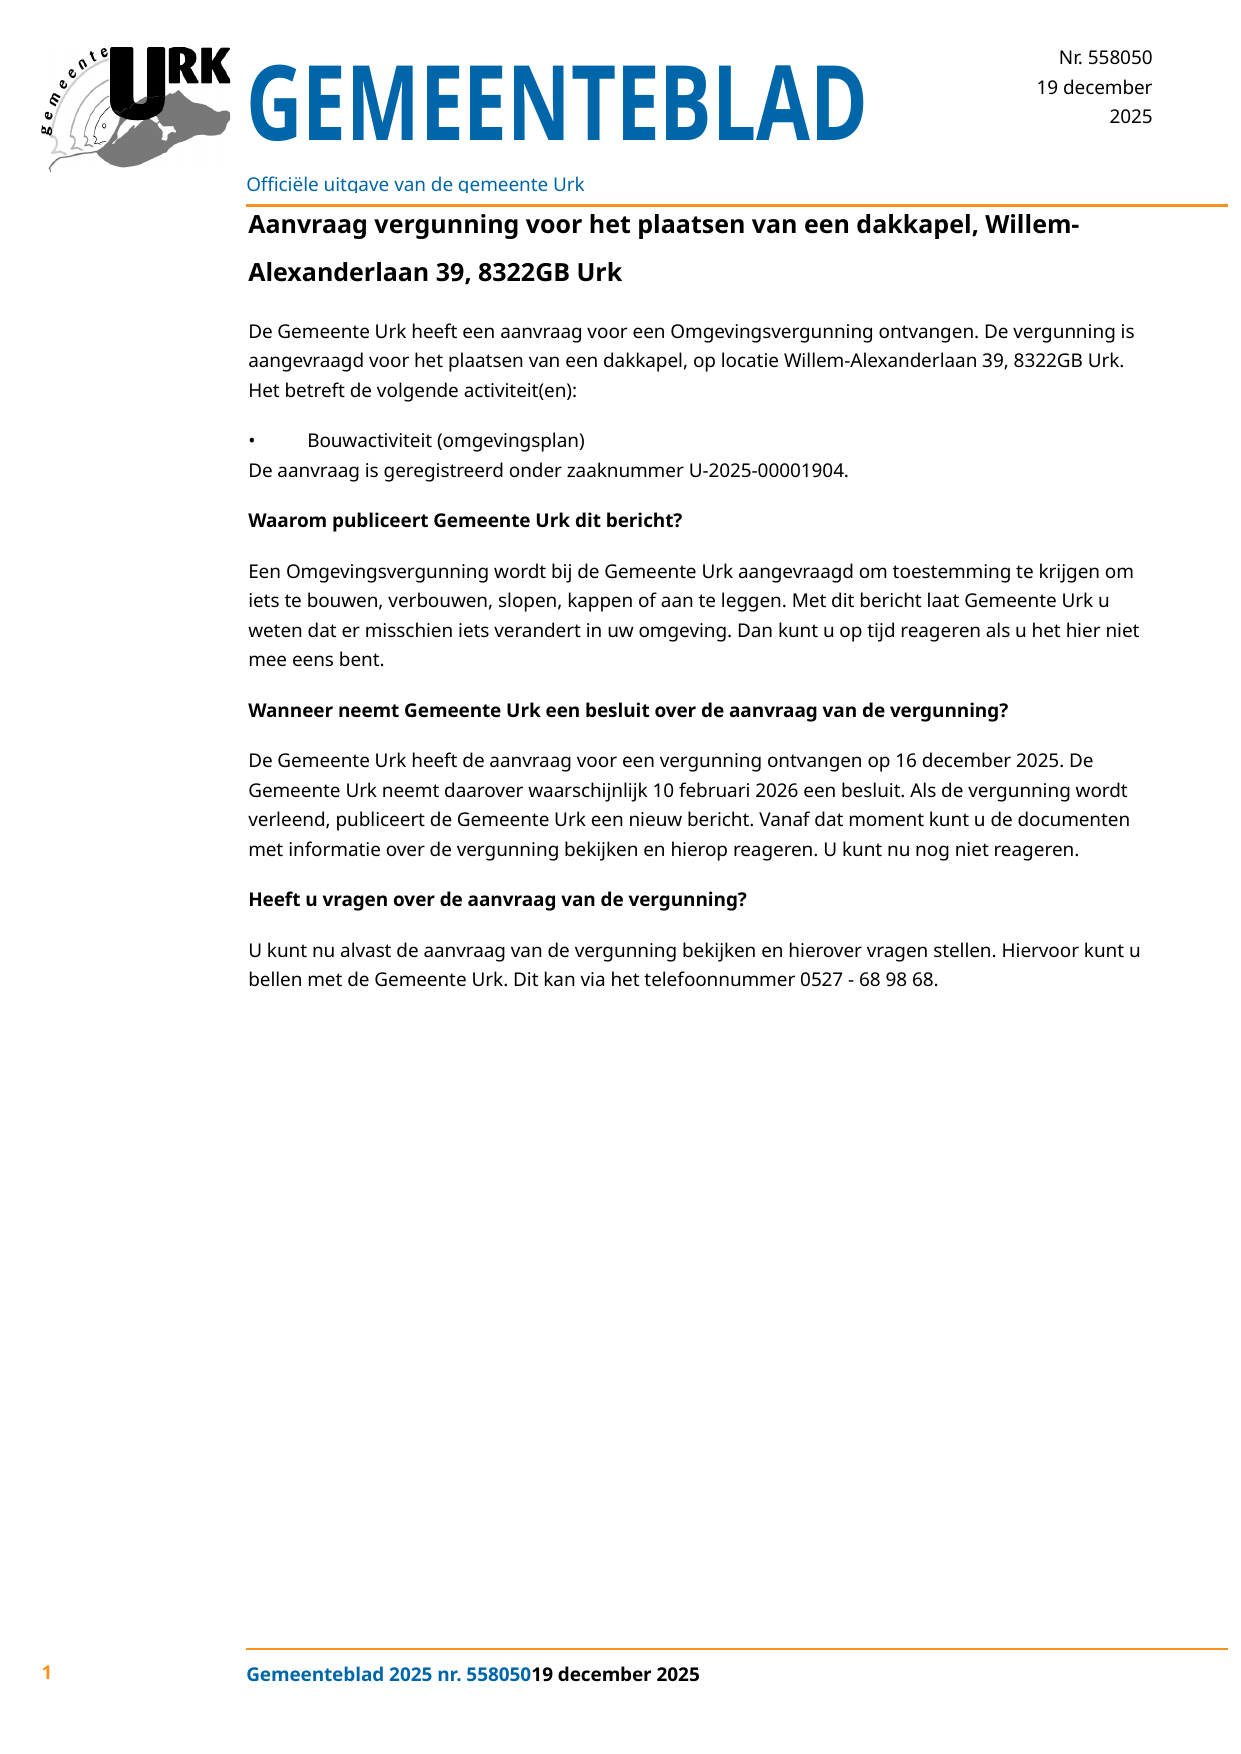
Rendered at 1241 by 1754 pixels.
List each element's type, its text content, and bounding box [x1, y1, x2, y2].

list Bouwactiviteit (omgevingsplan) [248, 427, 1152, 453]
text De Gemeente Urk heeft een aanvraag voor een Omgevingsvergunning ontvangen. De vergunning is aangevraagd voor het plaatsen van een dakkapel, op locatie Willem-Alexanderlaan 39, 8322GB Urk. Het betreft de volgende activiteit(en): [248, 318, 1152, 403]
text De aanvraag is geregistreerd onder zaaknummer U-2025-00001904. [248, 457, 1152, 483]
text Waarom publiceert Gemeente Urk dit bericht? [248, 507, 1152, 533]
text Een Omgevingsvergunning wordt bij de Gemeente Urk aangevraagd om toestemming te krijgen om iets te bouwen, verbouwen, slopen, kappen of aan te leggen. Met dit bericht laat Gemeente Urk u weten dat er misschien iets verandert in uw omgeving. Dan kunt u op tijd reageren als u het hier niet mee eens bent. [248, 558, 1152, 672]
picture [41, 47, 231, 172]
text Wanneer neemt Gemeente Urk een besluit over de aanvraag van de vergunning? [248, 697, 1152, 723]
text Heeft u vragen over de aanvraag van de vergunning? [248, 887, 1152, 912]
text De Gemeente Urk heeft de aanvraag voor een vergunning ontvangen op 16 december 2025. De Gemeente Urk neemt daarover waarschijnlijk 10 februari 2026 een besluit. Als de vergunning wordt verleend, publiceert de Gemeente Urk een nieuw bericht. Vanaf dat moment kunt u de documenten met informatie over de vergunning bekijken en hierop reageren. U kunt nu nog niet reageren. [248, 747, 1152, 862]
text U kunt nu alvast de aanvraag van de vergunning bekijken en hierover vragen stellen. Hiervoor kunt u bellen met de Gemeente Urk. Dit kan via het telefoonnummer 0527 - 68 98 68. [248, 937, 1152, 992]
text Aanvraag vergunning voor het plaatsen van een dakkapel, Willem-Alexanderlaan 39, 8322GB Urk [248, 207, 1152, 288]
